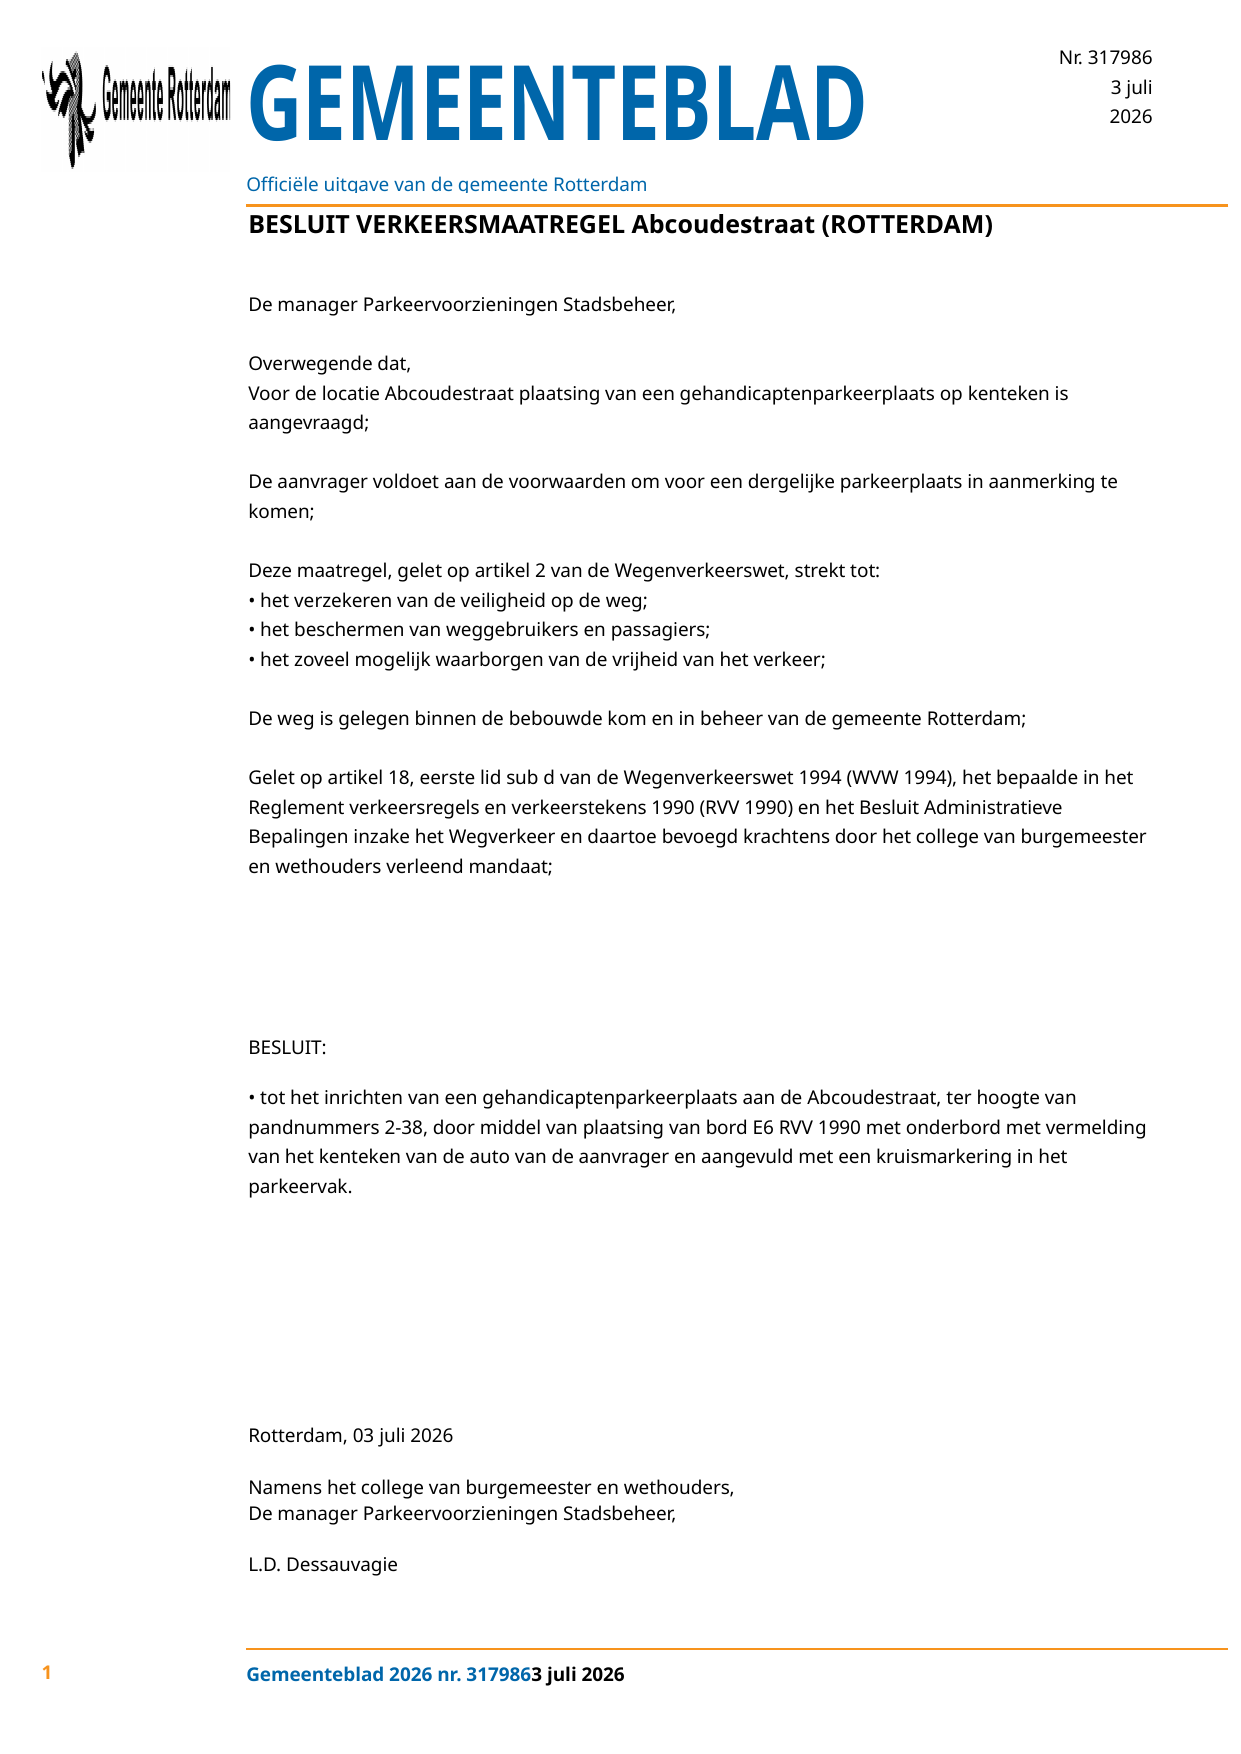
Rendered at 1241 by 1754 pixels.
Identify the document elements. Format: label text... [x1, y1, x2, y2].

text • tot het inrichten van een gehandicaptenparkeerplaats aan de Abcoudestraat, ter hoogte van pandnummers 2-38, door middel van plaatsing van bord E6 RVV 1990 met onderbord met vermelding van het kenteken van de auto van de aanvrager en aangevuld met een kruismarkering in het parkeervak. [248, 1084, 1152, 1199]
text Overwegende dat, [248, 350, 1152, 376]
text BESLUIT VERKEERSMAATREGEL Abcoudestraat (ROTTERDAM) [248, 207, 1152, 241]
text • het beschermen van weggebruikers en passagiers; [248, 616, 1152, 642]
text De aanvrager voldoet aan de voorwaarden om voor een dergelijke parkeerplaats in aanmerking te komen; [248, 468, 1152, 524]
text L.D. Dessauvagie [248, 1551, 1152, 1577]
text BESLUIT: [248, 1034, 1152, 1060]
text • het zoveel mogelijk waarborgen van de vrijheid van het verkeer; [248, 646, 1152, 672]
text De manager Parkeervoorzieningen Stadsbeheer, [248, 1500, 1152, 1526]
text Namens het college van burgemeester en wethouders, [248, 1474, 1152, 1500]
text Rotterdam, 03 juli 2026 [248, 1423, 1152, 1448]
text Gelet op artikel 18, eerste lid sub d van de Wegenverkeerswet 1994 (WVW 1994), het bepaalde in het Reglement verkeersregels en verkeerstekens 1990 (RVV 1990) en het Besluit Administratieve Bepalingen inzake het Wegverkeer en daartoe bevoegd krachtens door het college van burgemeester en wethouders verleend mandaat; [248, 764, 1152, 879]
text Voor de locatie Abcoudestraat plaatsing van een gehandicaptenparkeerplaats op kenteken is aangevraagd; [248, 380, 1152, 435]
picture [41, 47, 231, 172]
text De weg is gelegen binnen de bebouwde kom en in beheer van de gemeente Rotterdam; [248, 705, 1152, 731]
text • het verzekeren van de veiligheid op de weg; [248, 587, 1152, 613]
text Deze maatregel, gelet op artikel 2 van de Wegenverkeerswet, strekt tot: [248, 557, 1152, 583]
text De manager Parkeervoorzieningen Stadsbeheer, [248, 291, 1152, 317]
